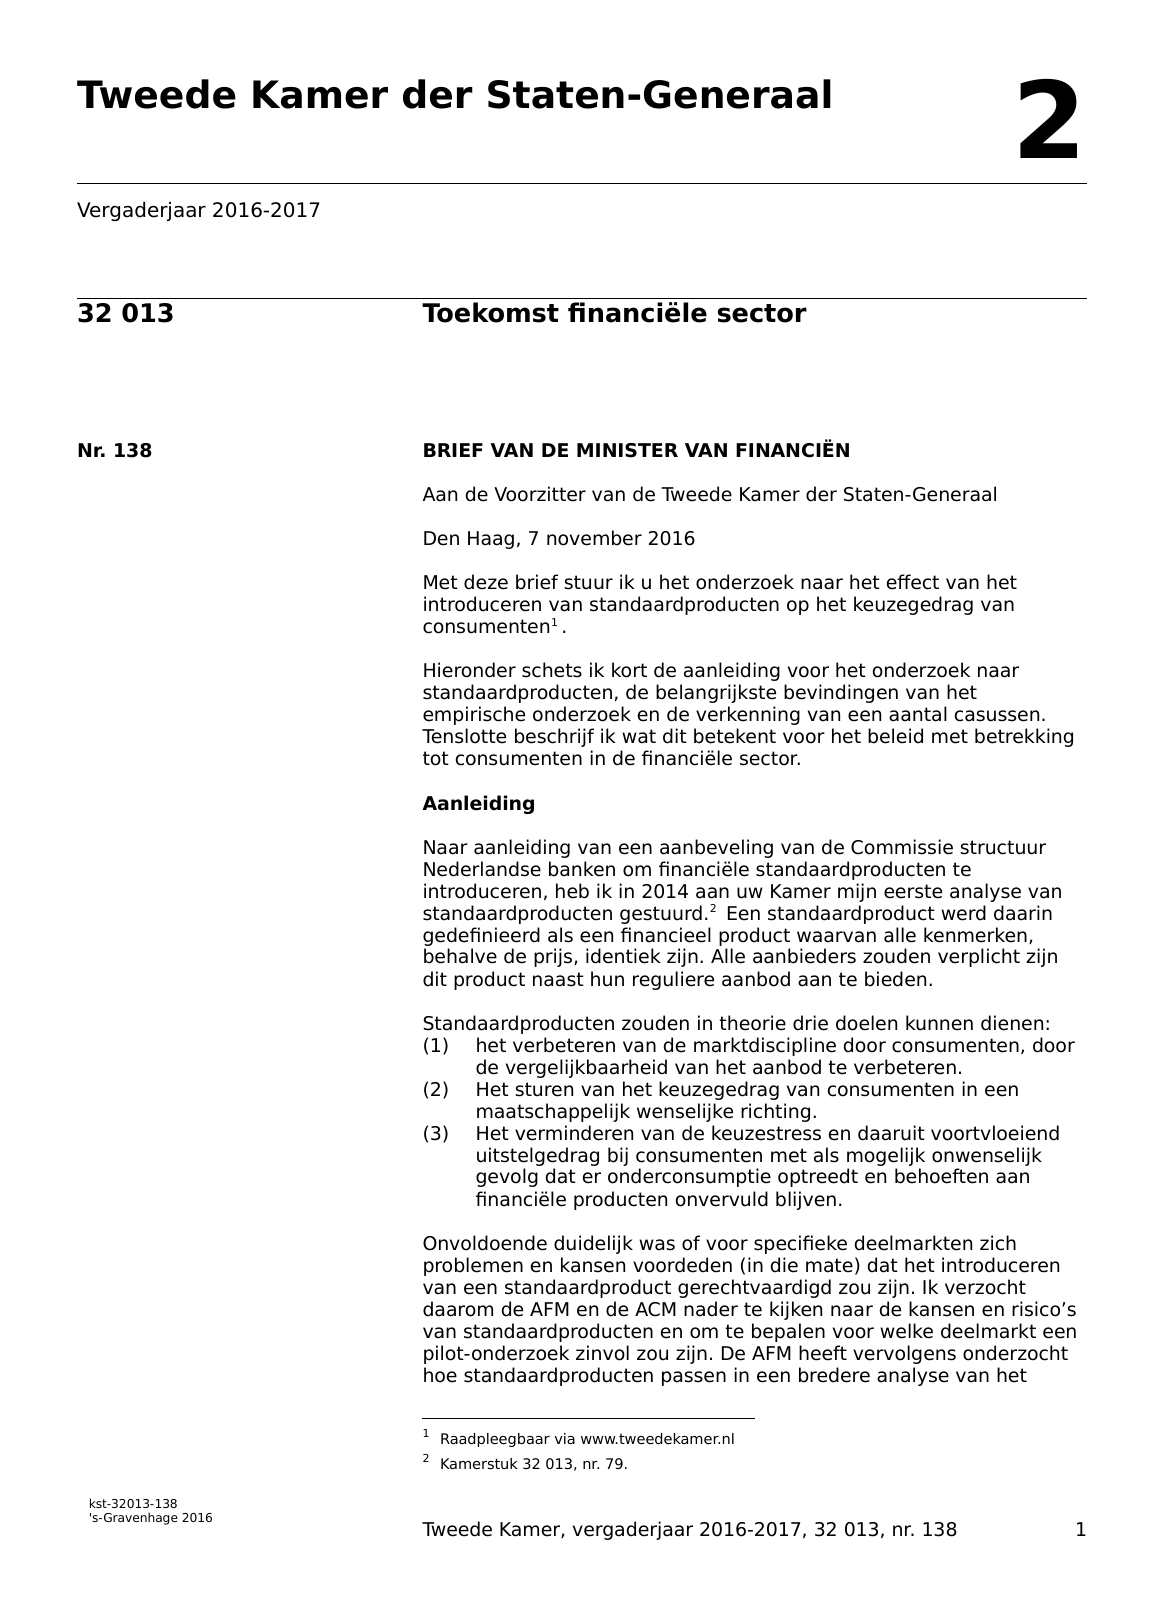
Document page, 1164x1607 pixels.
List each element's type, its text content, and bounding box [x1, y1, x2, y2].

text Hieronder schets ik kort de aanleiding voor het onderzoek naar standaardproducten, de belangrijkste bevindingen van het empirische onderzoek en de verkenning van een aantal casussen. Tenslotte beschrijf ik wat dit betekent voor het beleid met betrekking tot consumenten in de financiële sector. [422, 660, 1087, 770]
text Den Haag, 7 november 2016 [422, 528, 1087, 550]
text (2) Het sturen van het keuzegedrag van consumenten in een maatschappelijk wenselijke richting. [422, 1078, 1087, 1122]
table_cell Vergaderjaar 2016-2017 [77, 184, 1087, 298]
text Standaardproducten zouden in theorie drie doelen kunnen dienen: [422, 1013, 1087, 1034]
text kst-32013-138 [88, 1497, 323, 1511]
text 's-Gravenhage 2016 [88, 1511, 323, 1525]
table_header 2 [886, 59, 1087, 183]
text Onvoldoende duidelijk was of voor specifieke deelmarkten zich problemen en kansen voordeden (in die mate) dat het introduceren van een standaardproduct gerechtvaardigd zou zijn. Ik verzocht daarom de AFM en de ACM nader te kijken naar de kansen en risico’s van standaardproducten en om te bepalen voor welke deelmarkt een pilot-onderzoek zinvol zou zijn. De AFM heeft vervolgens onderzocht hoe standaardproducten passen in een bredere analyse van het [422, 1233, 1087, 1386]
text Raadpleegbaar via www.tweedekamer.nl [422, 1427, 1087, 1449]
text (1) het verbeteren van de marktdiscipline door consumenten, door de vergelijkbaarheid van het aanbod te verbeteren. [422, 1034, 1087, 1078]
subtitle 32 013 Toekomst financiële sector [77, 299, 1087, 329]
subtitle Nr. 138 BRIEF VAN DE MINISTER VAN FINANCIËN [77, 440, 1087, 462]
text Kamerstuk 32 013, nr. 79. [422, 1452, 1087, 1474]
text Aan de Voorzitter van de Tweede Kamer der Staten-Generaal [422, 484, 1087, 506]
table_header Tweede Kamer der Staten-Generaal [77, 59, 886, 183]
text (3) Het verminderen van de keuzestress en daaruit voortvloeiend uitstelgedrag bij consumenten met als mogelijk onwenselijk gevolg dat er onderconsumptie optreedt en behoeften aan financiële producten onvervuld blijven. [422, 1122, 1087, 1210]
text Naar aanleiding van een aanbeveling van de Commissie structuur Nederlandse banken om financiële standaardproducten te introduceren, heb ik in 2014 aan uw Kamer mijn eerste analyse van standaardproducten gestuurd. Een standaardproduct werd daarin gedefinieerd als een financieel product waarvan alle kenmerken, behalve de prijs, identiek zijn. Alle aanbieders zouden verplicht zijn dit product naast hun reguliere aanbod aan te bieden. [422, 837, 1087, 990]
text Met deze brief stuur ik u het onderzoek naar het effect van het introduceren van standaardproducten op het keuzegedrag van consumenten. [422, 572, 1087, 638]
subtitle Aanleiding [422, 792, 1087, 814]
